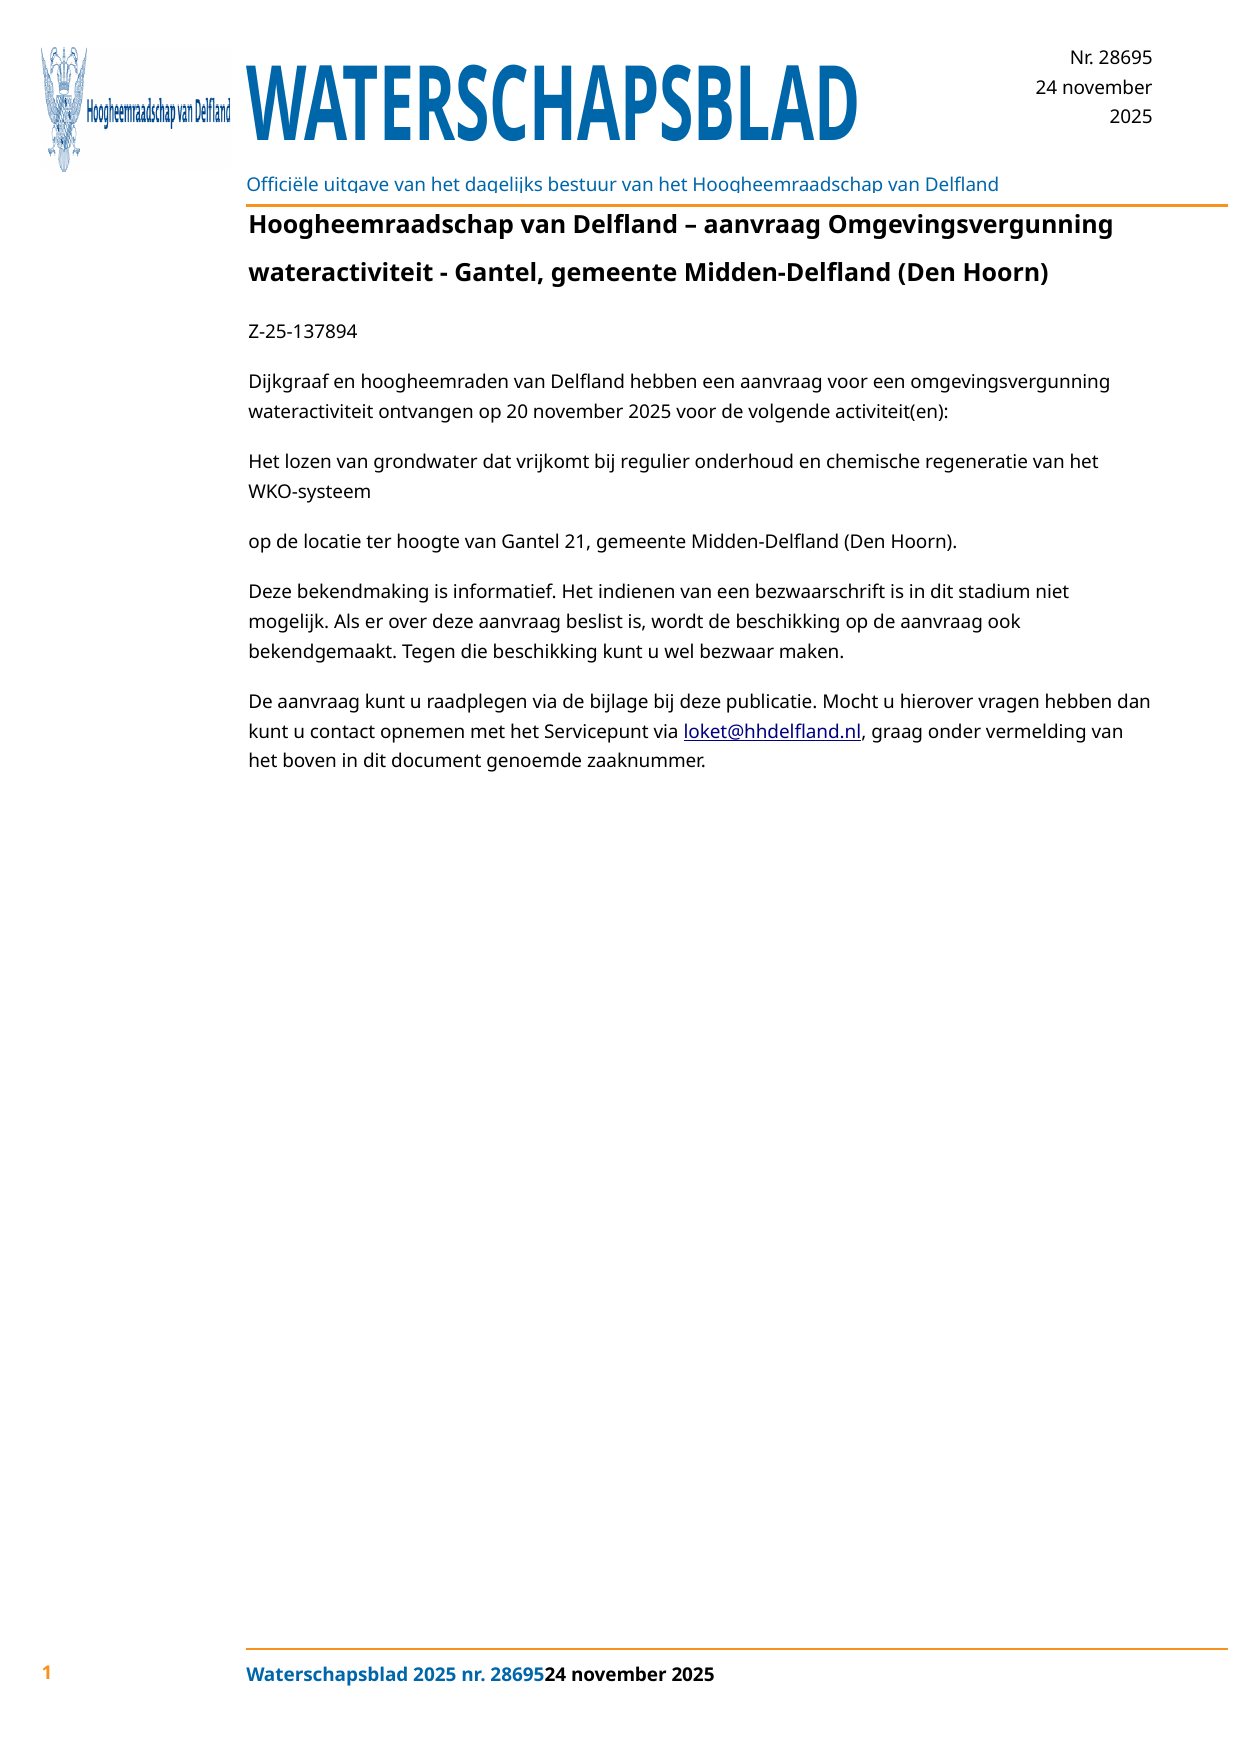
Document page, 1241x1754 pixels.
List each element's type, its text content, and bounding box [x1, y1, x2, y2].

text Hoogheemraadschap van Delfland – aanvraag Omgevingsvergunning wateractiviteit - Gantel, gemeente Midden-Delfland (Den Hoorn) [248, 207, 1152, 288]
text De aanvraag kunt u raadplegen via de bijlage bij deze publicatie. Mocht u hierover vragen hebben dan kunt u contact opnemen met het Servicepunt via loket@hhdelfland.nl, graag onder vermelding van het boven in dit document genoemde zaaknummer. [248, 688, 1152, 773]
text Z-25-137894 [248, 318, 1152, 344]
picture [41, 47, 231, 172]
text Het lozen van grondwater dat vrijkomt bij regulier onderhoud en chemische regeneratie van het WKO-systeem [248, 448, 1152, 504]
text Dijkgraaf en hoogheemraden van Delfland hebben een aanvraag voor een omgevingsvergunning wateractiviteit ontvangen op 20 november 2025 voor de volgende activiteit(en): [248, 368, 1152, 424]
text Deze bekendmaking is informatief. Het indienen van een bezwaarschrift is in dit stadium niet mogelijk. Als er over deze aanvraag beslist is, wordt de beschikking op de aanvraag ook bekendgemaakt. Tegen die beschikking kunt u wel bezwaar maken. [248, 579, 1152, 664]
text op de locatie ter hoogte van Gantel 21, gemeente Midden-Delfland (Den Hoorn). [248, 528, 1152, 554]
